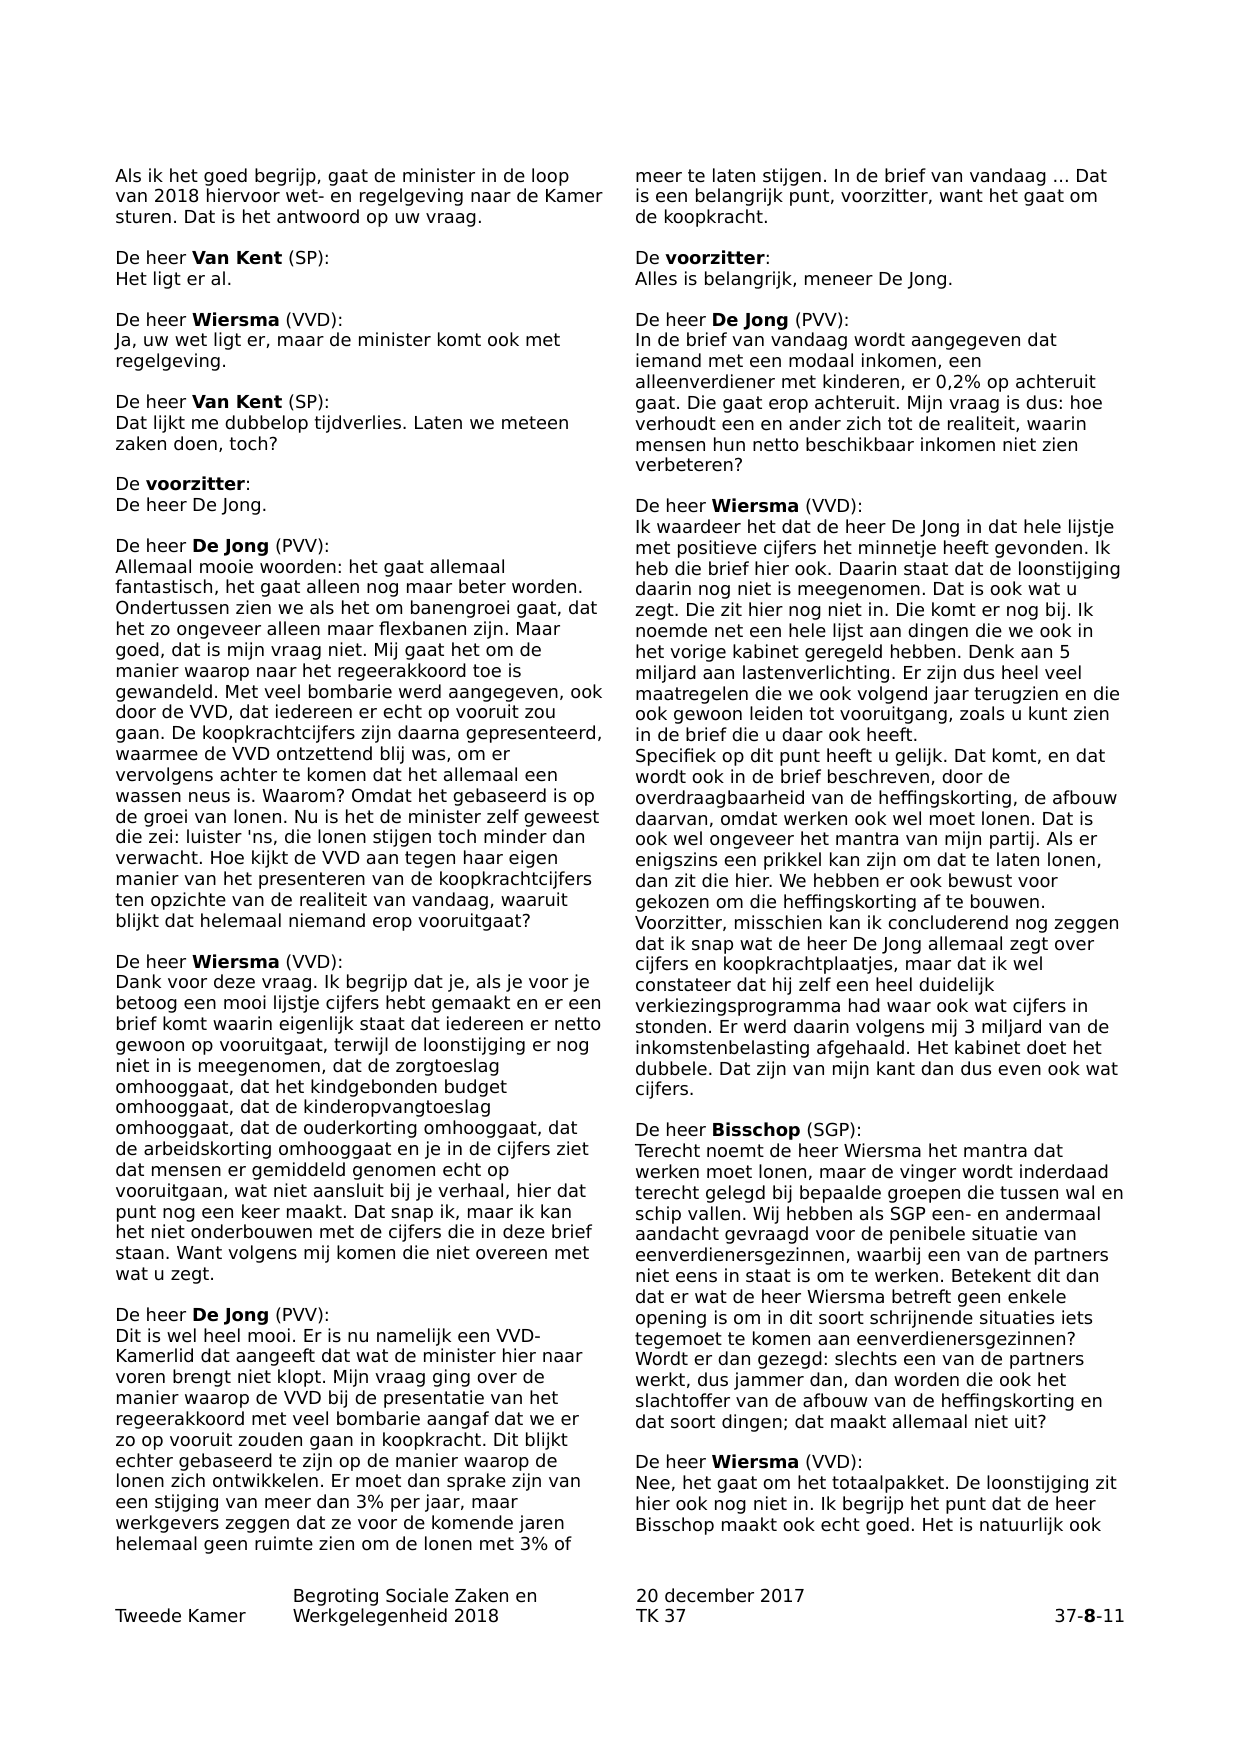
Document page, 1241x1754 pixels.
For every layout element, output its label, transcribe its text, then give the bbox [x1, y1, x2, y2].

text Voorzitter, misschien kan ik concluderend nog zeggen dat ik snap wat de heer De Jong allemaal zegt over cijfers en koopkrachtplaatjes, maar dat ik wel constateer dat hij zelf een heel duidelijk verkiezingsprogramma had waar ook wat cijfers in stonden. Er werd daarin volgens mij 3 miljard van de inkomstenbelasting afgehaald. Het kabinet doet het dubbele. Dat zijn van mijn kant dan dus even ook wat cijfers. [635, 912, 1125, 1100]
text Dank voor deze vraag. Ik begrijp dat je, als je voor je betoog een mooi lijstje cijfers hebt gemaakt en er een brief komt waarin eigenlijk staat dat iedereen er netto gewoon op vooruitgaat, terwijl de loonstijging er nog niet in is meegenomen, dat de zorgtoeslag omhooggaat, dat het kindgebonden budget omhooggaat, dat de kinderopvangtoeslag omhooggaat, dat de ouderkorting omhooggaat, dat de arbeidskorting omhooggaat en je in de cijfers ziet dat mensen er gemiddeld genomen echt op vooruitgaan, wat niet aansluit bij je verhaal, hier dat punt nog een keer maakt. Dat snap ik, maar ik kan het niet onderbouwen met de cijfers die in deze brief staan. Want volgens mij komen die niet overeen met wat u zegt. [115, 972, 605, 1285]
text De heer De Jong (PVV): [635, 309, 1125, 330]
text Als ik het goed begrijp, gaat de minister in de loop van 2018 hiervoor wet- en regelgeving naar de Kamer sturen. Dat is het antwoord op uw vraag. [115, 165, 605, 228]
text Het ligt er al. [115, 268, 605, 289]
text Dat lijkt me dubbelop tijdverlies. Laten we meteen zaken doen, toch? [115, 412, 605, 454]
text De heer Van Kent (SP): [115, 392, 605, 412]
text In de brief van vandaag wordt aangegeven dat iemand met een modaal inkomen, een alleenverdiener met kinderen, er 0,2% op achteruit gaat. Die gaat erop achteruit. Mijn vraag is dus: hoe verhoudt een en ander zich tot de realiteit, waarin mensen hun netto beschikbaar inkomen niet zien verbeteren? [635, 330, 1125, 476]
text De heer De Jong (PVV): [115, 1305, 605, 1325]
text De heer Wiersma (VVD): [635, 496, 1125, 517]
text Ik waardeer het dat de heer De Jong in dat hele lijstje met positieve cijfers het minnetje heeft gevonden. Ik heb die brief hier ook. Daarin staat dat de loonstijging daarin nog niet is meegenomen. Dat is ook wat u zegt. Die zit hier nog niet in. Die komt er nog bij. Ik noemde net een hele lijst aan dingen die we ook in het vorige kabinet geregeld hebben. Denk aan 5 miljard aan lastenverlichting. Er zijn dus heel veel maatregelen die we ook volgend jaar terugzien en die ook gewoon leiden tot vooruitgang, zoals u kunt zien in de brief die u daar ook heeft. [635, 517, 1125, 746]
text De heer Wiersma (VVD): [115, 309, 605, 330]
text De voorzitter: [635, 248, 1125, 268]
text Alles is belangrijk, meneer De Jong. [635, 268, 1125, 289]
text De heer Bisschop (SGP): [635, 1120, 1125, 1141]
text Ja, uw wet ligt er, maar de minister komt ook met regelgeving. [115, 330, 605, 372]
text Nee, het gaat om het totaalpakket. De loonstijging zit hier ook nog niet in. Ik begrijp het punt dat de heer Bisschop maakt ook echt goed. Het is natuurlijk ook [635, 1473, 1125, 1536]
text Dit is wel heel mooi. Er is nu namelijk een VVD-Kamerlid dat aangeeft dat wat de minister hier naar voren brengt niet klopt. Mijn vraag ging over de manier waarop de VVD bij de presentatie van het regeerakkoord met veel bombarie aangaf dat we er zo op vooruit zouden gaan in koopkracht. Dit blijkt echter gebaseerd te zijn op de manier waarop de lonen zich ontwikkelen. Er moet dan sprake zijn van een stijging van meer dan 3% per jaar, maar werkgevers zeggen dat ze voor de komende jaren helemaal geen ruimte zien om de lonen met 3% of [115, 1325, 605, 1554]
text De voorzitter: [115, 474, 605, 495]
text De heer Van Kent (SP): [115, 248, 605, 268]
text Terecht noemt de heer Wiersma het mantra dat werken moet lonen, maar de vinger wordt inderdaad terecht gelegd bij bepaalde groepen die tussen wal en schip vallen. Wij hebben als SGP een- en andermaal aandacht gevraagd voor de penibele situatie van eenverdienersgezinnen, waarbij een van de partners niet eens in staat is om te werken. Betekent dit dan dat er wat de heer Wiersma betreft geen enkele opening is om in dit soort schrijnende situaties iets tegemoet te komen aan eenverdienersgezinnen? Wordt er dan gezegd: slechts een van de partners werkt, dus jammer dan, dan worden die ook het slachtoffer van de afbouw van de heffingskorting en dat soort dingen; dat maakt allemaal niet uit? [635, 1141, 1125, 1432]
text Allemaal mooie woorden: het gaat allemaal fantastisch, het gaat alleen nog maar beter worden. Ondertussen zien we als het om banengroei gaat, dat het zo ongeveer alleen maar flexbanen zijn. Maar goed, dat is mijn vraag niet. Mij gaat het om de manier waarop naar het regeerakkoord toe is gewandeld. Met veel bombarie werd aangegeven, ook door de VVD, dat iedereen er echt op vooruit zou gaan. De koopkrachtcijfers zijn daarna gepresenteerd, waarmee de VVD ontzettend blij was, om er vervolgens achter te komen dat het allemaal een wassen neus is. Waarom? Omdat het gebaseerd is op de groei van lonen. Nu is het de minister zelf geweest die zei: luister 'ns, die lonen stijgen toch minder dan verwacht. Hoe kijkt de VVD aan tegen haar eigen manier van het presenteren van de koopkrachtcijfers ten opzichte van de realiteit van vandaag, waaruit blijkt dat helemaal niemand erop vooruitgaat? [115, 556, 605, 931]
text De heer De Jong. [115, 495, 605, 516]
text De heer De Jong (PVV): [115, 536, 605, 556]
text Specifiek op dit punt heeft u gelijk. Dat komt, en dat wordt ook in de brief beschreven, door de overdraagbaarheid van de heffingskorting, de afbouw daarvan, omdat werken ook wel moet lonen. Dat is ook wel ongeveer het mantra van mijn partij. Als er enigszins een prikkel kan zijn om dat te laten lonen, dan zit die hier. We hebben er ook bewust voor gekozen om die heffingskorting af te bouwen. [635, 746, 1125, 912]
text meer te laten stijgen. In de brief van vandaag ... Dat is een belangrijk punt, voorzitter, want het gaat om de koopkracht. [635, 165, 1125, 228]
text De heer Wiersma (VVD): [115, 951, 605, 972]
text De heer Wiersma (VVD): [635, 1452, 1125, 1473]
